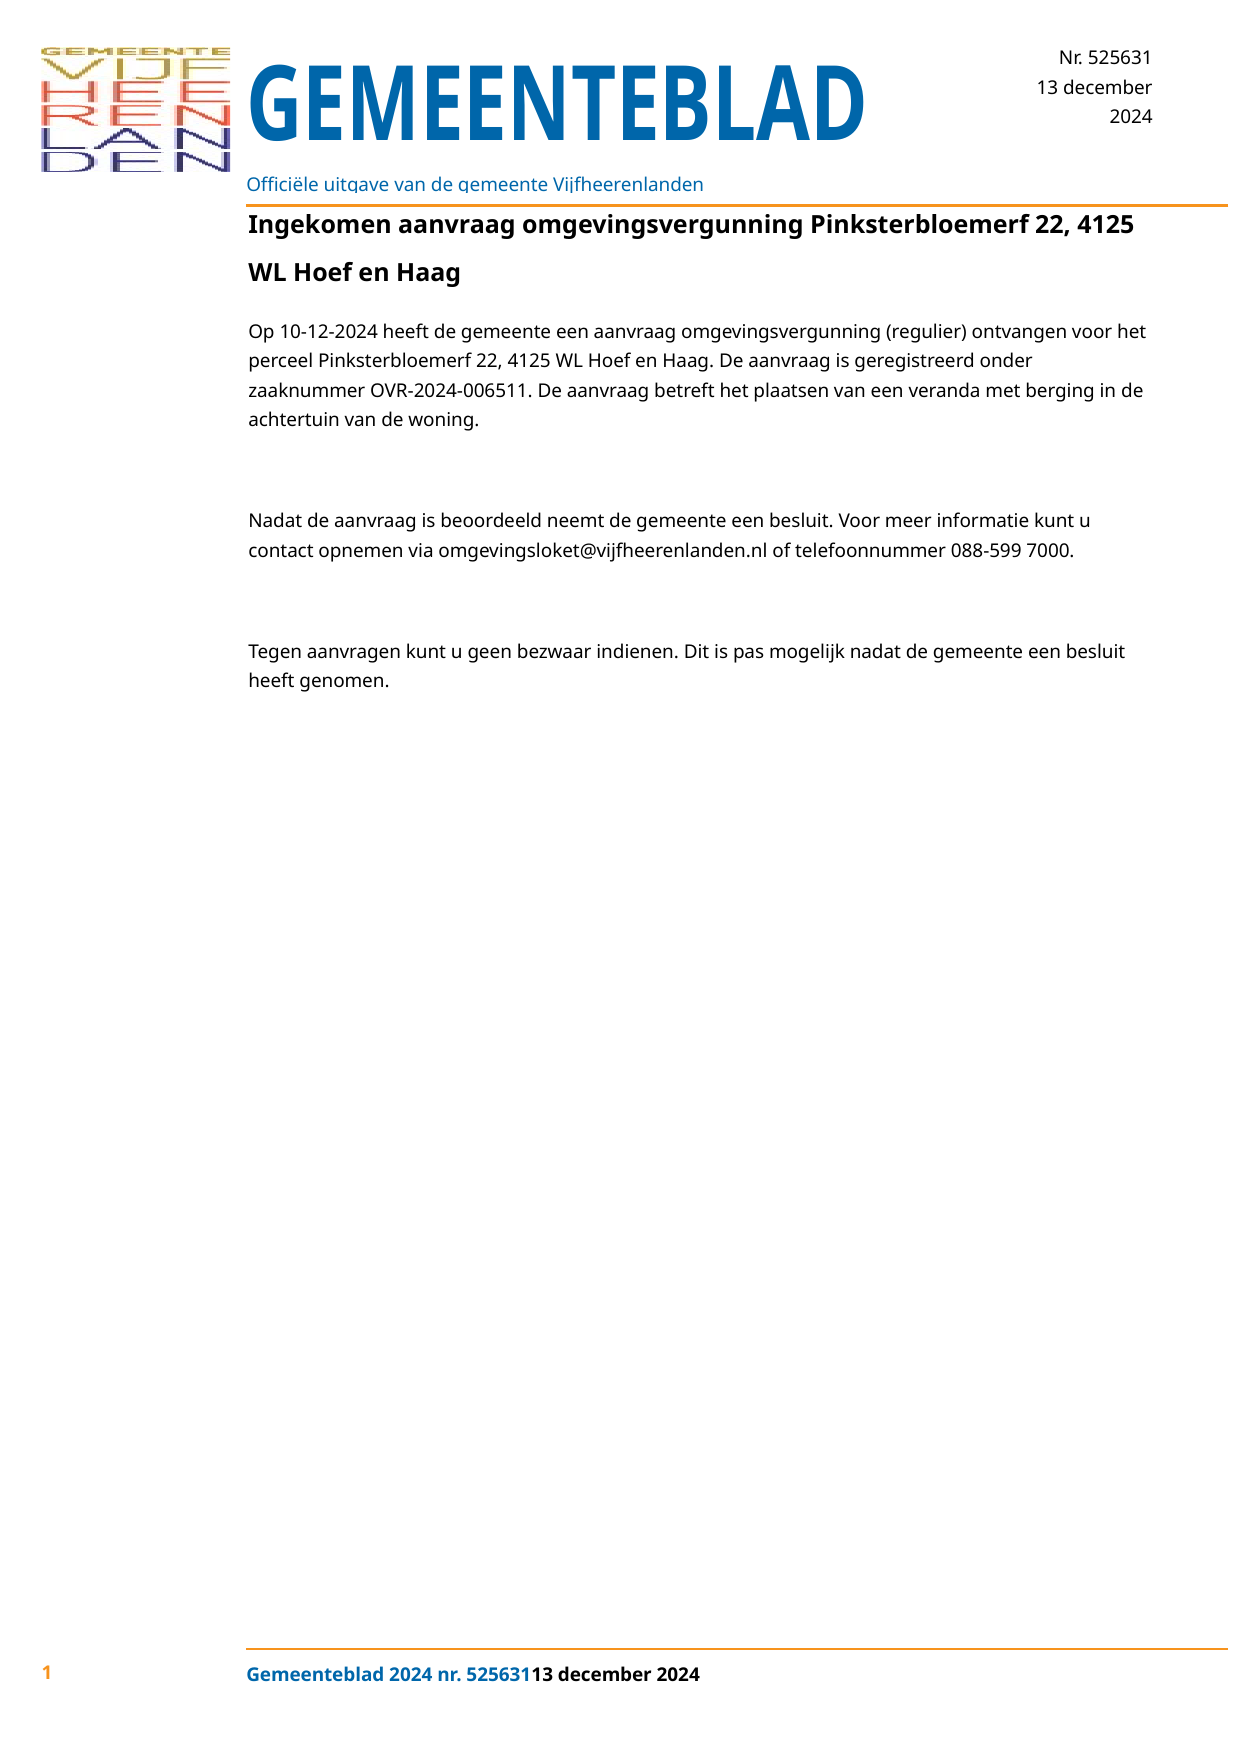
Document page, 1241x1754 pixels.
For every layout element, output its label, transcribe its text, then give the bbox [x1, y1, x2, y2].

text Ingekomen aanvraag omgevingsvergunning Pinksterbloemerf 22, 4125 WL Hoef en Haag [248, 207, 1152, 288]
text Tegen aanvragen kunt u geen bezwaar indienen. Dit is pas mogelijk nadat de gemeente een besluit heeft genomen. [248, 638, 1152, 693]
picture [41, 47, 231, 172]
text Nadat de aanvraag is beoordeeld neemt de gemeente een besluit. Voor meer informatie kunt u contact opnemen via omgevingsloket@vijfheerenlanden.nl of telefoonnummer 088-599 7000. [248, 507, 1152, 563]
text Op 10-12-2024 heeft de gemeente een aanvraag omgevingsvergunning (regulier) ontvangen voor het perceel Pinksterbloemerf 22, 4125 WL Hoef en Haag. De aanvraag is geregistreerd onder zaaknummer OVR-2024-006511. De aanvraag betreft het plaatsen van een veranda met berging in de achtertuin van de woning. [248, 318, 1152, 432]
